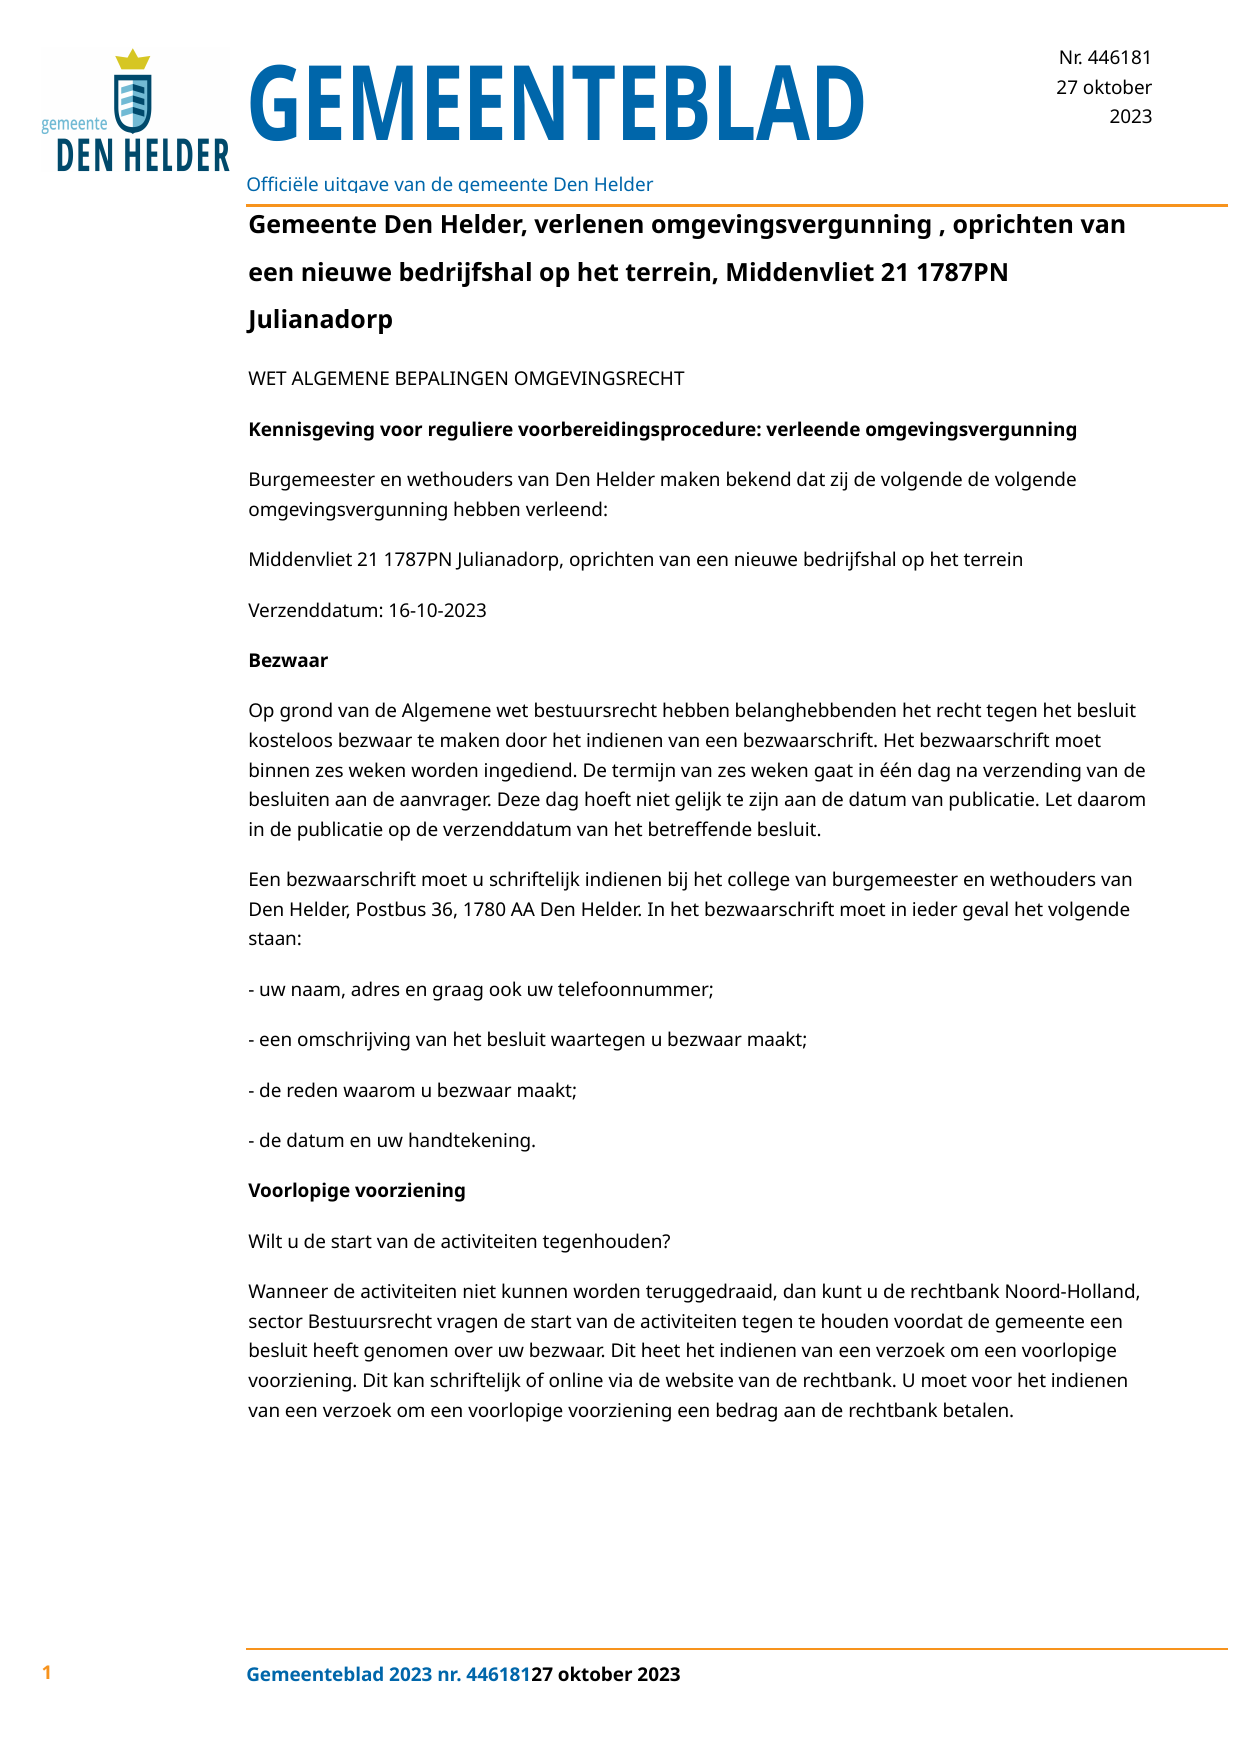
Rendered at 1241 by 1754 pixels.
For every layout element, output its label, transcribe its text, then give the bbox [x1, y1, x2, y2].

text Voorlopige voorziening [248, 1178, 1152, 1203]
text Een bezwaarschrift moet u schriftelijk indienen bij het college van burgemeester en wethouders van Den Helder, Postbus 36, 1780 AA Den Helder. In het bezwaarschrift moet in ieder geval het volgende staan: [248, 866, 1152, 951]
picture [130, 157, 135, 172]
text Middenvliet 21 1787PN Julianadorp, oprichten van een nieuwe bedrijfshal op het terrein [248, 546, 1152, 572]
text Burgemeester en wethouders van Den Helder maken bekend dat zij de volgende de volgende omgevingsvergunning hebben verleend: [248, 466, 1152, 522]
text - de reden waarom u bezwaar maakt; [248, 1077, 1152, 1102]
picture [41, 47, 231, 172]
text Wilt u de start van de activiteiten tegenhouden? [248, 1228, 1152, 1254]
text - een omschrijving van het besluit waartegen u bezwaar maakt; [248, 1026, 1152, 1052]
text - uw naam, adres en graag ook uw telefoonnummer; [248, 976, 1152, 1002]
text WET ALGEMENE BEPALINGEN OMGEVINGSRECHT [248, 366, 1152, 391]
text Kennisgeving voor reguliere voorbereidingsprocedure: verleende omgevingsvergunning [248, 416, 1152, 442]
text Gemeente Den Helder, verlenen omgevingsvergunning , oprichten van een nieuwe bedrijfshal op het terrein, Middenvliet 21 1787PN Julianadorp [248, 207, 1152, 336]
text - de datum en uw handtekening. [248, 1127, 1152, 1153]
picture [63, 144, 68, 165]
picture [182, 144, 187, 165]
picture [220, 160, 224, 172]
text Wanneer de activiteiten niet kunnen worden teruggedraaid, dan kunt u de rechtbank Noord-Holland, sector Bestuursrecht vragen de start van de activiteiten tegen te houden voordat de gemeente een besluit heeft genomen over uw bezwaar. Dit heet het indienen van een verzoek om een voorlopige voorziening. Dit kan schriftelijk of online via de website van de rechtbank. U moet voor het indienen van een verzoek om een voorlopige voorziening een bedrag aan de rechtbank betalen. [248, 1278, 1152, 1422]
text Op grond van de Algemene wet bestuursrecht hebben belanghebbenden het recht tegen het besluit kosteloos bezwaar te maken door het indienen van een bezwaarschrift. Het bezwaarschrift moet binnen zes weken worden ingediend. De termijn van zes weken gaat in één dag na verzending van de besluiten aan de aanvrager. Deze dag hoeft niet gelijk te zijn aan de datum van publicatie. Let daarom in de publicatie op de verzenddatum van het betreffende besluit. [248, 698, 1152, 842]
text Verzenddatum: 16-10-2023 [248, 597, 1152, 622]
picture [100, 154, 106, 172]
text Bezwaar [248, 647, 1152, 673]
